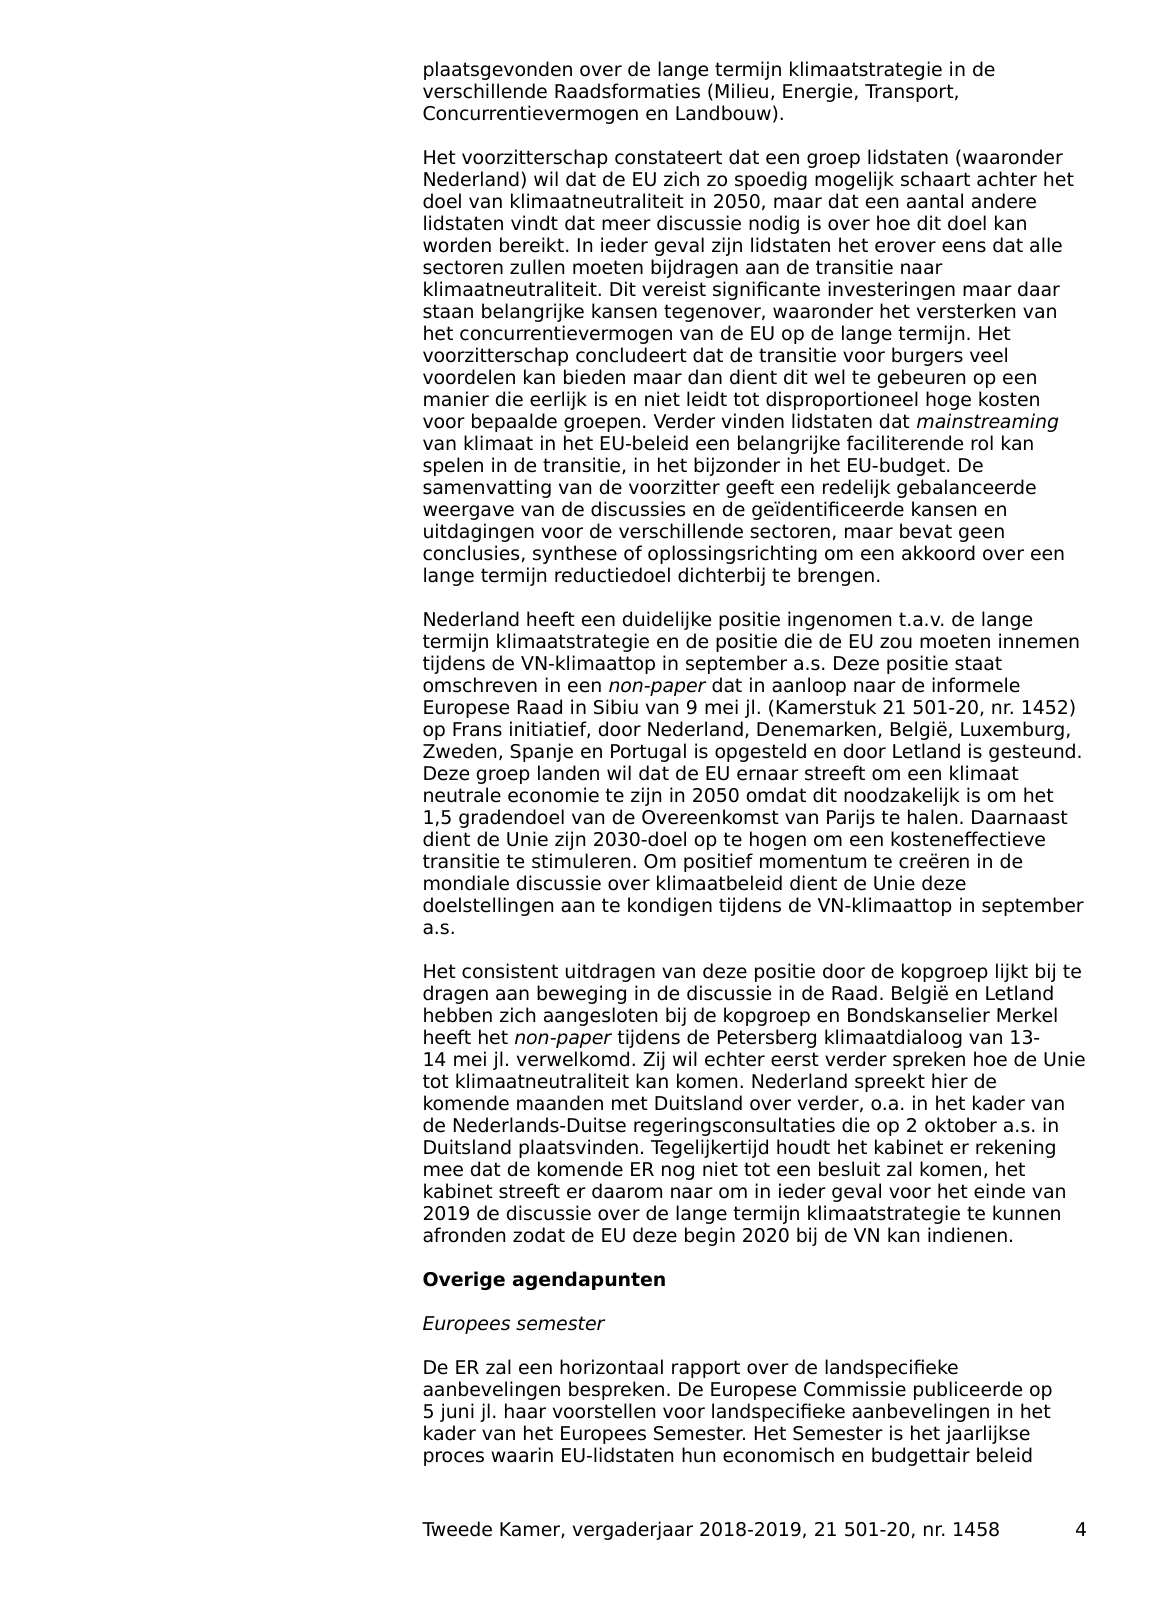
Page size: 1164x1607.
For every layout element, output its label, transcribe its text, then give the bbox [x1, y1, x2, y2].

text Het consistent uitdragen van deze positie door de kopgroep lijkt bij te dragen aan beweging in de discussie in de Raad. België en Letland hebben zich aangesloten bij de kopgroep en Bondskanselier Merkel heeft het non-paper tijdens de Petersberg klimaatdialoog van 13-14 mei jl. verwelkomd. Zij wil echter eerst verder spreken hoe de Unie tot klimaatneutraliteit kan komen. Nederland spreekt hier de komende maanden met Duitsland over verder, o.a. in het kader van de Nederlands-Duitse regeringsconsultaties die op 2 oktober a.s. in Duitsland plaatsvinden. Tegelijkertijd houdt het kabinet er rekening mee dat de komende ER nog niet tot een besluit zal komen, het kabinet streeft er daarom naar om in ieder geval voor het einde van 2019 de discussie over de lange termijn klimaatstrategie te kunnen afronden zodat de EU deze begin 2020 bij de VN kan indienen. [422, 961, 1087, 1247]
text Het voorzitterschap constateert dat een groep lidstaten (waaronder Nederland) wil dat de EU zich zo spoedig mogelijk schaart achter het doel van klimaatneutraliteit in 2050, maar dat een aantal andere lidstaten vindt dat meer discussie nodig is over hoe dit doel kan worden bereikt. In ieder geval zijn lidstaten het erover eens dat alle sectoren zullen moeten bijdragen aan de transitie naar klimaatneutraliteit. Dit vereist significante investeringen maar daar staan belangrijke kansen tegenover, waaronder het versterken van het concurrentievermogen van de EU op de lange termijn. Het voorzitterschap concludeert dat de transitie voor burgers veel voordelen kan bieden maar dan dient dit wel te gebeuren op een manier die eerlijk is en niet leidt tot disproportioneel hoge kosten voor bepaalde groepen. Verder vinden lidstaten dat mainstreaming van klimaat in het EU-beleid een belangrijke faciliterende rol kan spelen in de transitie, in het bijzonder in het EU-budget. De samenvatting van de voorzitter geeft een redelijk gebalanceerde weergave van de discussies en de geïdentificeerde kansen en uitdagingen voor de verschillende sectoren, maar bevat geen conclusies, synthese of oplossingsrichting om een akkoord over een lange termijn reductiedoel dichterbij te brengen. [422, 147, 1087, 587]
subtitle Overige agendapunten [422, 1269, 1087, 1291]
text plaatsgevonden over de lange termijn klimaatstrategie in de verschillende Raadsformaties (Milieu, Energie, Transport, Concurrentievermogen en Landbouw). [422, 59, 1087, 125]
subtitle Europees semester [422, 1313, 1087, 1335]
text De ER zal een horizontaal rapport over de landspecifieke aanbevelingen bespreken. De Europese Commissie publiceerde op 5 juni jl. haar voorstellen voor landspecifieke aanbevelingen in het kader van het Europees Semester. Het Semester is het jaarlijkse proces waarin EU-lidstaten hun economisch en budgettair beleid [422, 1357, 1087, 1467]
text Nederland heeft een duidelijke positie ingenomen t.a.v. de lange termijn klimaatstrategie en de positie die de EU zou moeten innemen tijdens de VN-klimaattop in september a.s. Deze positie staat omschreven in een non-paper dat in aanloop naar de informele Europese Raad in Sibiu van 9 mei jl. (Kamerstuk 21 501-20, nr. 1452) op Frans initiatief, door Nederland, Denemarken, België, Luxemburg, Zweden, Spanje en Portugal is opgesteld en door Letland is gesteund. Deze groep landen wil dat de EU ernaar streeft om een klimaat neutrale economie te zijn in 2050 omdat dit noodzakelijk is om het 1,5 gradendoel van de Overeenkomst van Parijs te halen. Daarnaast dient de Unie zijn 2030-doel op te hogen om een kosteneffectieve transitie te stimuleren. Om positief momentum te creëren in de mondiale discussie over klimaatbeleid dient de Unie deze doelstellingen aan te kondigen tijdens de VN-klimaattop in september a.s. [422, 609, 1087, 939]
